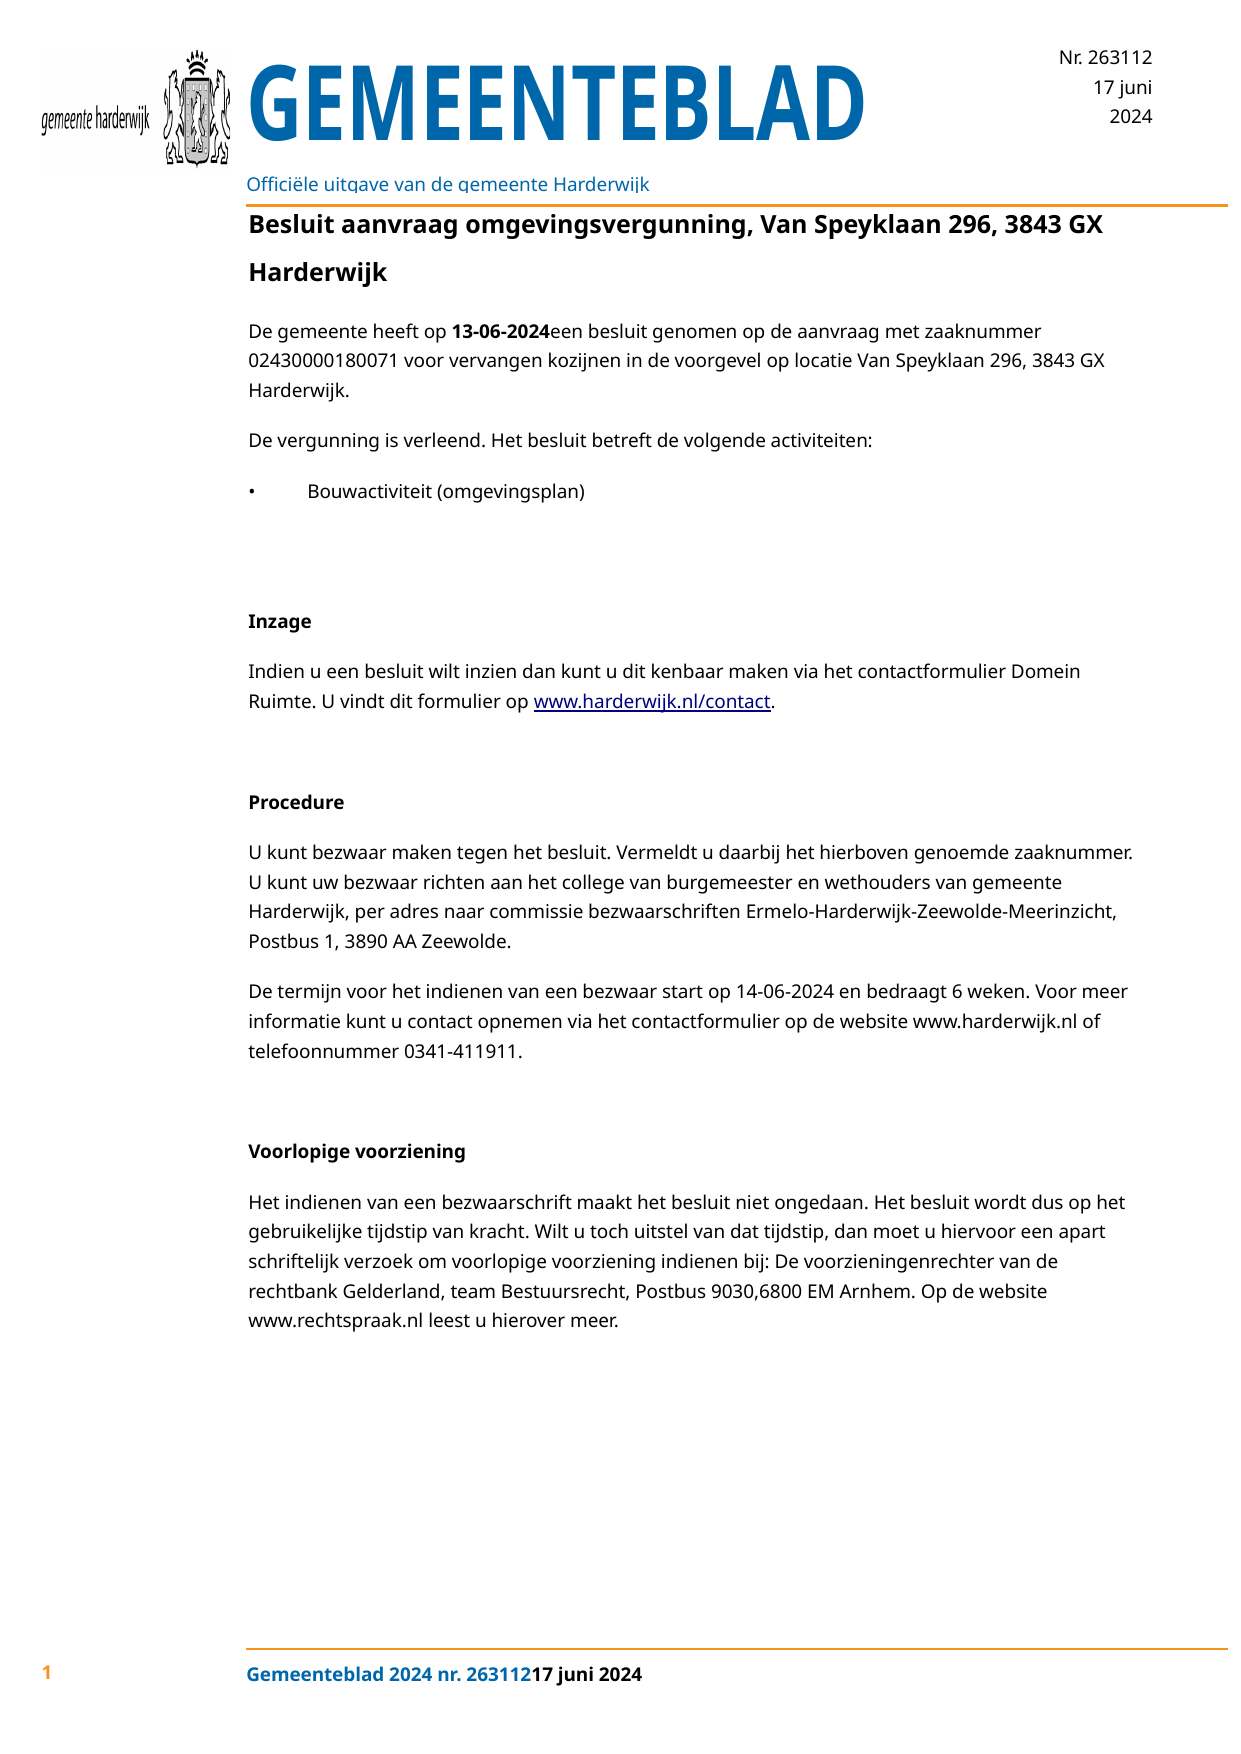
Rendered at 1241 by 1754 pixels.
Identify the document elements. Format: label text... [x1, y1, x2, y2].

text De termijn voor het indienen van een bezwaar start op 14-06-2024 en bedraagt 6 weken. Voor meer informatie kunt u contact opnemen via het contactformulier op de website www.harderwijk.nl of telefoonnummer 0341-411911. [248, 979, 1152, 1064]
text Voorlopige voorziening [248, 1139, 1152, 1164]
text Indien u een besluit wilt inzien dan kunt u dit kenbaar maken via het contactformulier Domein Ruimte. U vindt dit formulier op www.harderwijk.nl/contact. [248, 659, 1152, 714]
text De vergunning is verleend. Het besluit betreft de volgende activiteiten: [248, 427, 1152, 453]
text Inzage [248, 608, 1152, 634]
text Besluit aanvraag omgevingsvergunning, Van Speyklaan 296, 3843 GX Harderwijk [248, 207, 1152, 288]
text Het indienen van een bezwaarschrift maakt het besluit niet ongedaan. Het besluit wordt dus op het gebruikelijke tijdstip van kracht. Wilt u toch uitstel van dat tijdstip, dan moet u hiervoor een apart schriftelijk verzoek om voorlopige voorziening indienen bij: De voorzieningenrechter van de rechtbank Gelderland, team Bestuursrecht, Postbus 9030,6800 EM Arnhem. Op de website www.rechtspraak.nl leest u hierover meer. [248, 1189, 1152, 1333]
text U kunt bezwaar maken tegen het besluit. Vermeldt u daarbij het hierboven genoemde zaaknummer. U kunt uw bezwaar richten aan het college van burgemeester en wethouders van gemeente Harderwijk, per adres naar commissie bezwaarschriften Ermelo-Harderwijk-Zeewolde-Meerinzicht, Postbus 1, 3890 AA Zeewolde. [248, 839, 1152, 954]
text De gemeente heeft op 13-06-2024een besluit genomen op de aanvraag met zaaknummer 02430000180071 voor vervangen kozijnen in de voorgevel op locatie Van Speyklaan 296, 3843 GX Harderwijk. [248, 318, 1152, 403]
picture [41, 47, 231, 172]
text Procedure [248, 789, 1152, 815]
list Bouwactiviteit (omgevingsplan) [248, 478, 1152, 504]
